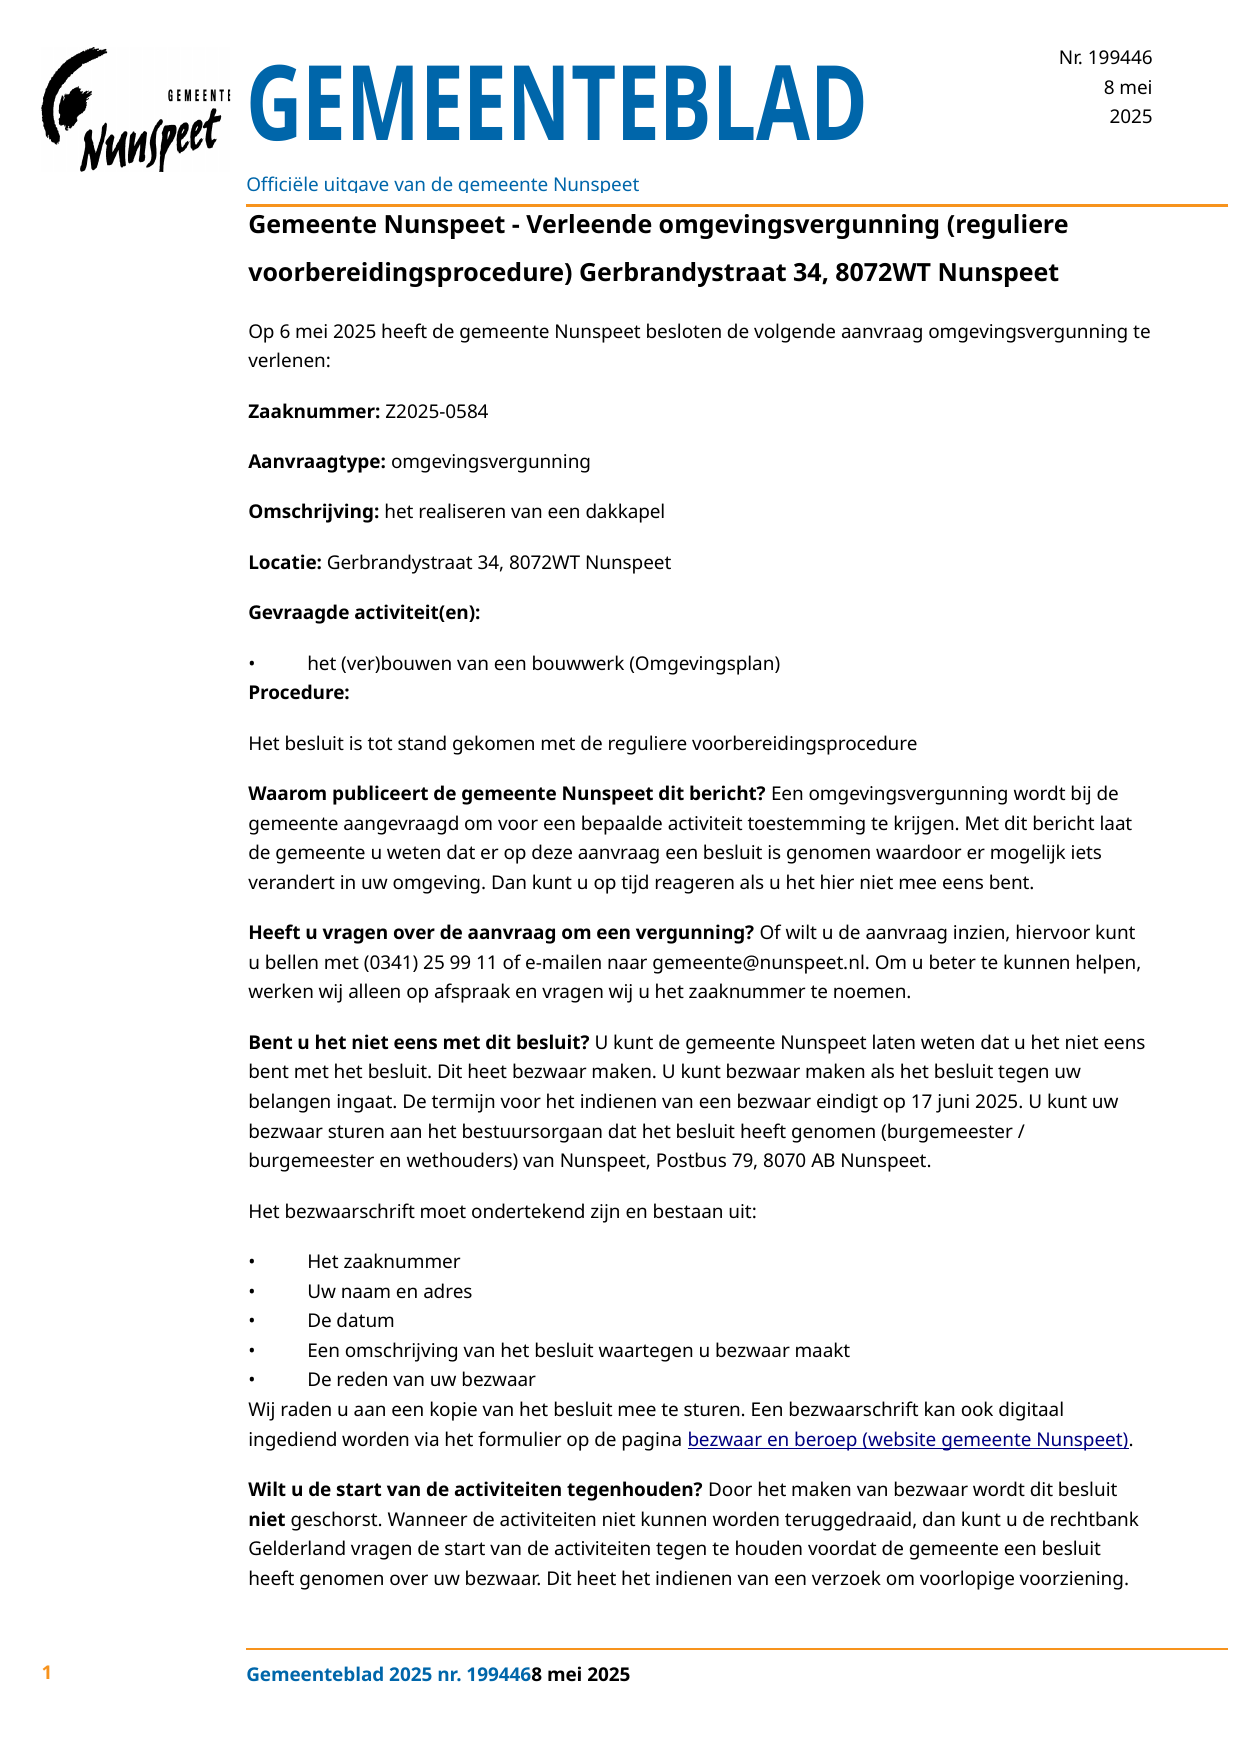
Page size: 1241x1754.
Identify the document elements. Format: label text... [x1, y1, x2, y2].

picture [41, 47, 231, 172]
text Gemeente Nunspeet - Verleende omgevingsvergunning (reguliere voorbereidingsprocedure) Gerbrandystraat 34, 8072WT Nunspeet [248, 207, 1152, 288]
text Het besluit is tot stand gekomen met de reguliere voorbereidingsprocedure [248, 730, 1152, 756]
text Procedure: [248, 679, 1152, 705]
text Waarom publiceert de gemeente Nunspeet dit bericht? Een omgevingsvergunning wordt bij de gemeente aangevraagd om voor een bepaalde activiteit toestemming te krijgen. Met dit bericht laat de gemeente u weten dat er op deze aanvraag een besluit is genomen waardoor er mogelijk iets verandert in uw omgeving. Dan kunt u op tijd reageren als u het hier niet mee eens bent. [248, 780, 1152, 895]
text Omschrijving: het realiseren van een dakkapel [248, 499, 1152, 524]
list Het zaaknummer [248, 1248, 1152, 1274]
text Bent u het niet eens met dit besluit? U kunt de gemeente Nunspeet laten weten dat u het niet eens bent met het besluit. Dit heet bezwaar maken. U kunt bezwaar maken als het besluit tegen uw belangen ingaat. De termijn voor het indienen van een bezwaar eindigt op 17 juni 2025. U kunt uw bezwaar sturen aan het bestuursorgaan dat het besluit heeft genomen (burgemeester / burgemeester en wethouders) van Nunspeet, Postbus 79, 8070 AB Nunspeet. [248, 1029, 1152, 1173]
text Heeft u vragen over de aanvraag om een vergunning? Of wilt u de aanvraag inzien, hiervoor kunt u bellen met (0341) 25 99 11 of e-mailen naar gemeente@nunspeet.nl. Om u beter te kunnen helpen, werken wij alleen op afspraak en vragen wij u het zaaknummer te noemen. [248, 919, 1152, 1004]
list Uw naam en adres [248, 1278, 1152, 1304]
text Het bezwaarschrift moet ondertekend zijn en bestaan uit: [248, 1198, 1152, 1224]
text Aanvraagtype: omgevingsvergunning [248, 448, 1152, 474]
text Wij raden u aan een kopie van het besluit mee te sturen. Een bezwaarschrift kan ook digitaal ingediend worden via het formulier op de pagina bezwaar en beroep (website gemeente Nunspeet). [248, 1396, 1152, 1452]
text Zaaknummer: Z2025-0584 [248, 398, 1152, 424]
list De reden van uw bezwaar [248, 1367, 1152, 1392]
list het (ver)bouwen van een bouwwerk (Omgevingsplan) [248, 650, 1152, 676]
list De datum [248, 1307, 1152, 1333]
text Op 6 mei 2025 heeft de gemeente Nunspeet besloten de volgende aanvraag omgevingsvergunning te verlenen: [248, 318, 1152, 373]
text Wilt u de start van de activiteiten tegenhouden? Door het maken van bezwaar wordt dit besluit niet geschorst. Wanneer de activiteiten niet kunnen worden teruggedraaid, dan kunt u de rechtbank Gelderland vragen de start van de activiteiten tegen te houden voordat de gemeente een besluit heeft genomen over uw bezwaar. Dit heet het indienen van een verzoek om voorlopige voorziening. [248, 1476, 1152, 1591]
text Gevraagde activiteit(en): [248, 599, 1152, 625]
text Locatie: Gerbrandystraat 34, 8072WT Nunspeet [248, 549, 1152, 575]
list Een omschrijving van het besluit waartegen u bezwaar maakt [248, 1337, 1152, 1363]
